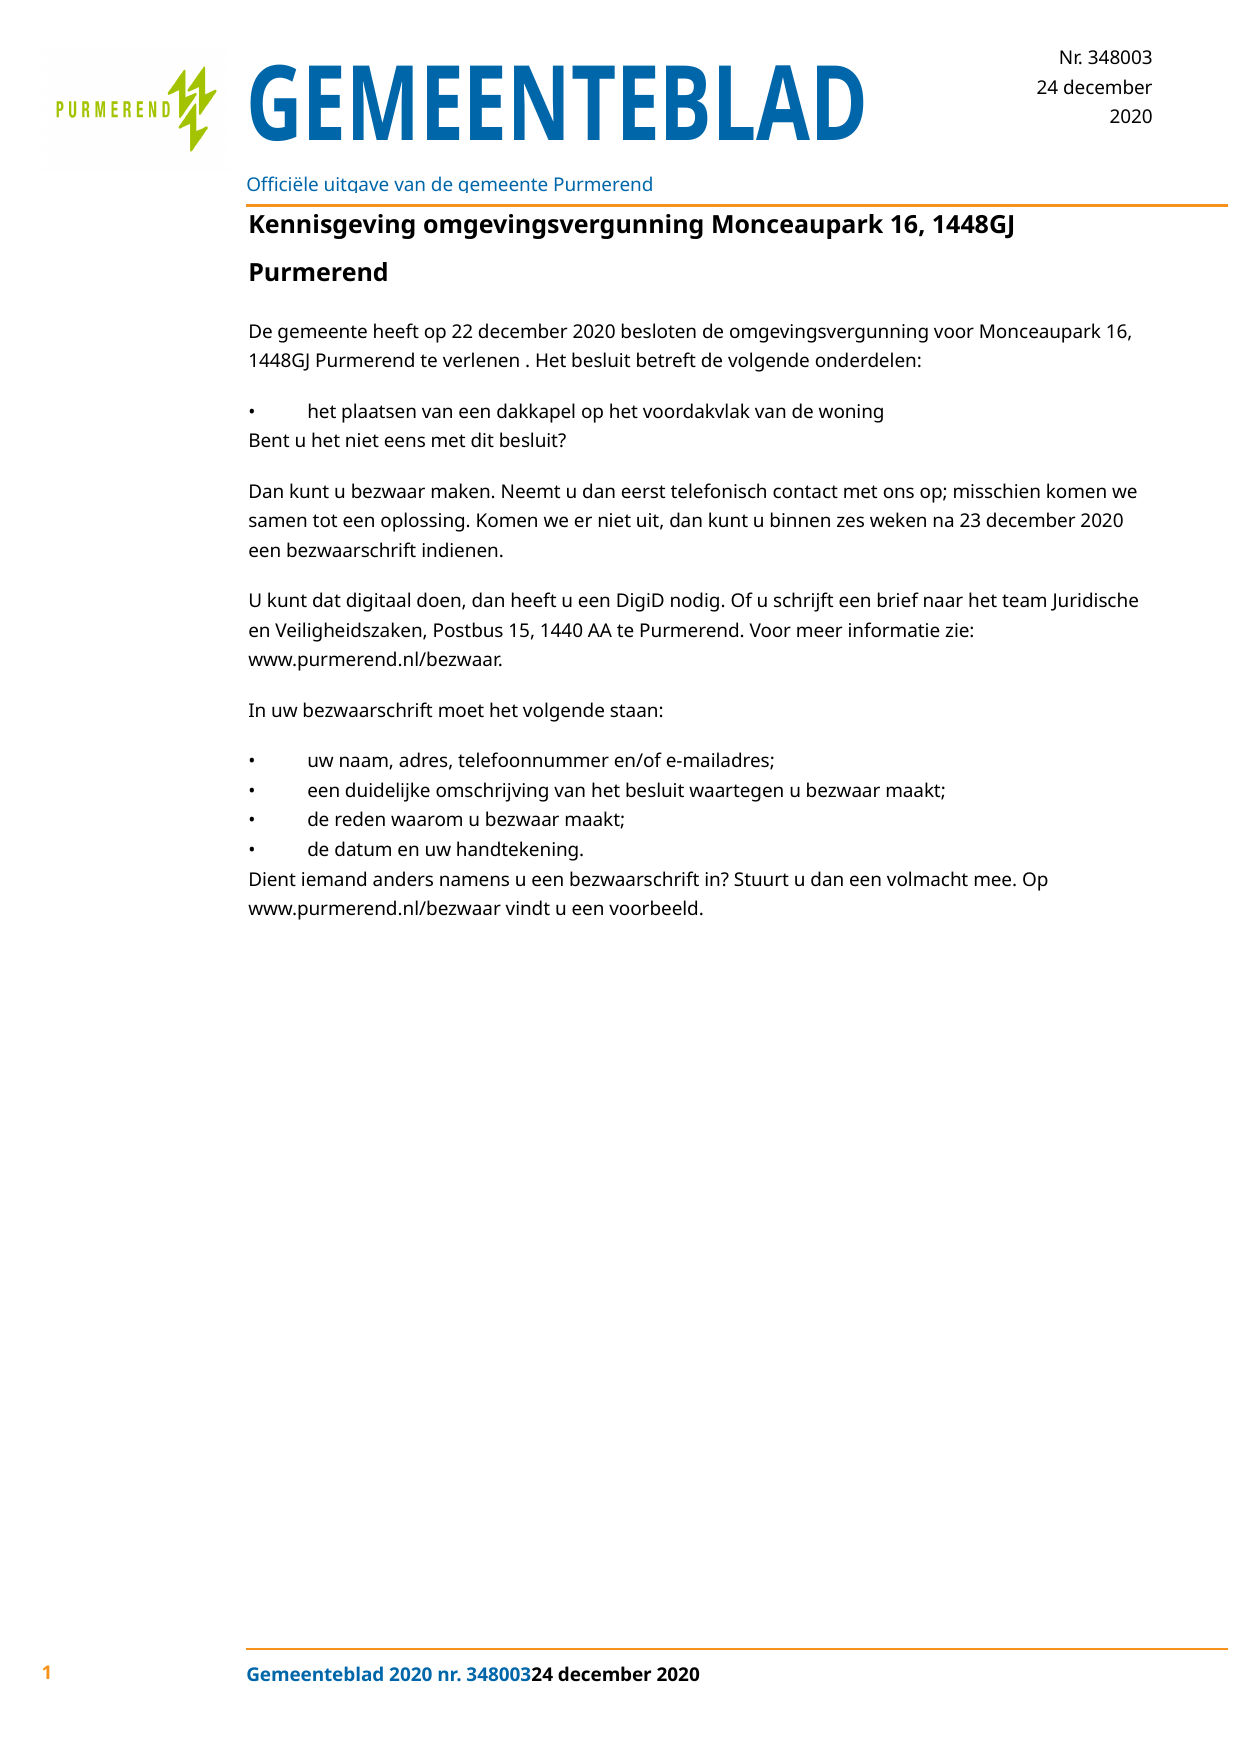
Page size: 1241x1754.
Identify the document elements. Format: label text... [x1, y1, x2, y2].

text In uw bezwaarschrift moet het volgende staan: [248, 697, 1152, 723]
text De gemeente heeft op 22 december 2020 besloten de omgevingsvergunning voor Monceaupark 16, 1448GJ Purmerend te verlenen . Het besluit betreft de volgende onderdelen: [248, 318, 1152, 373]
text Dient iemand anders namens u een bezwaarschrift in? Stuurt u dan een volmacht mee. Op www.purmerend.nl/bezwaar vindt u een voorbeeld. [248, 866, 1152, 921]
picture [41, 47, 231, 172]
text Kennisgeving omgevingsvergunning Monceaupark 16, 1448GJ Purmerend [248, 207, 1152, 288]
list een duidelijke omschrijving van het besluit waartegen u bezwaar maakt; [248, 777, 1152, 803]
list het plaatsen van een dakkapel op het voordakvlak van de woning [248, 398, 1152, 424]
list de reden waarom u bezwaar maakt; [248, 807, 1152, 832]
list de datum en uw handtekening. [248, 836, 1152, 862]
text U kunt dat digitaal doen, dan heeft u een DigiD nodig. Of u schrijft een brief naar het team Juridische en Veiligheidszaken, Postbus 15, 1440 AA te Purmerend. Voor meer informatie zie: www.purmerend.nl/bezwaar. [248, 587, 1152, 672]
text Bent u het niet eens met dit besluit? [248, 427, 1152, 453]
text Dan kunt u bezwaar maken. Neemt u dan eerst telefonisch contact met ons op; misschien komen we samen tot een oplossing. Komen we er niet uit, dan kunt u binnen zes weken na 23 december 2020 een bezwaarschrift indienen. [248, 478, 1152, 563]
list uw naam, adres, telefoonnummer en/of e-mailadres; [248, 747, 1152, 773]
